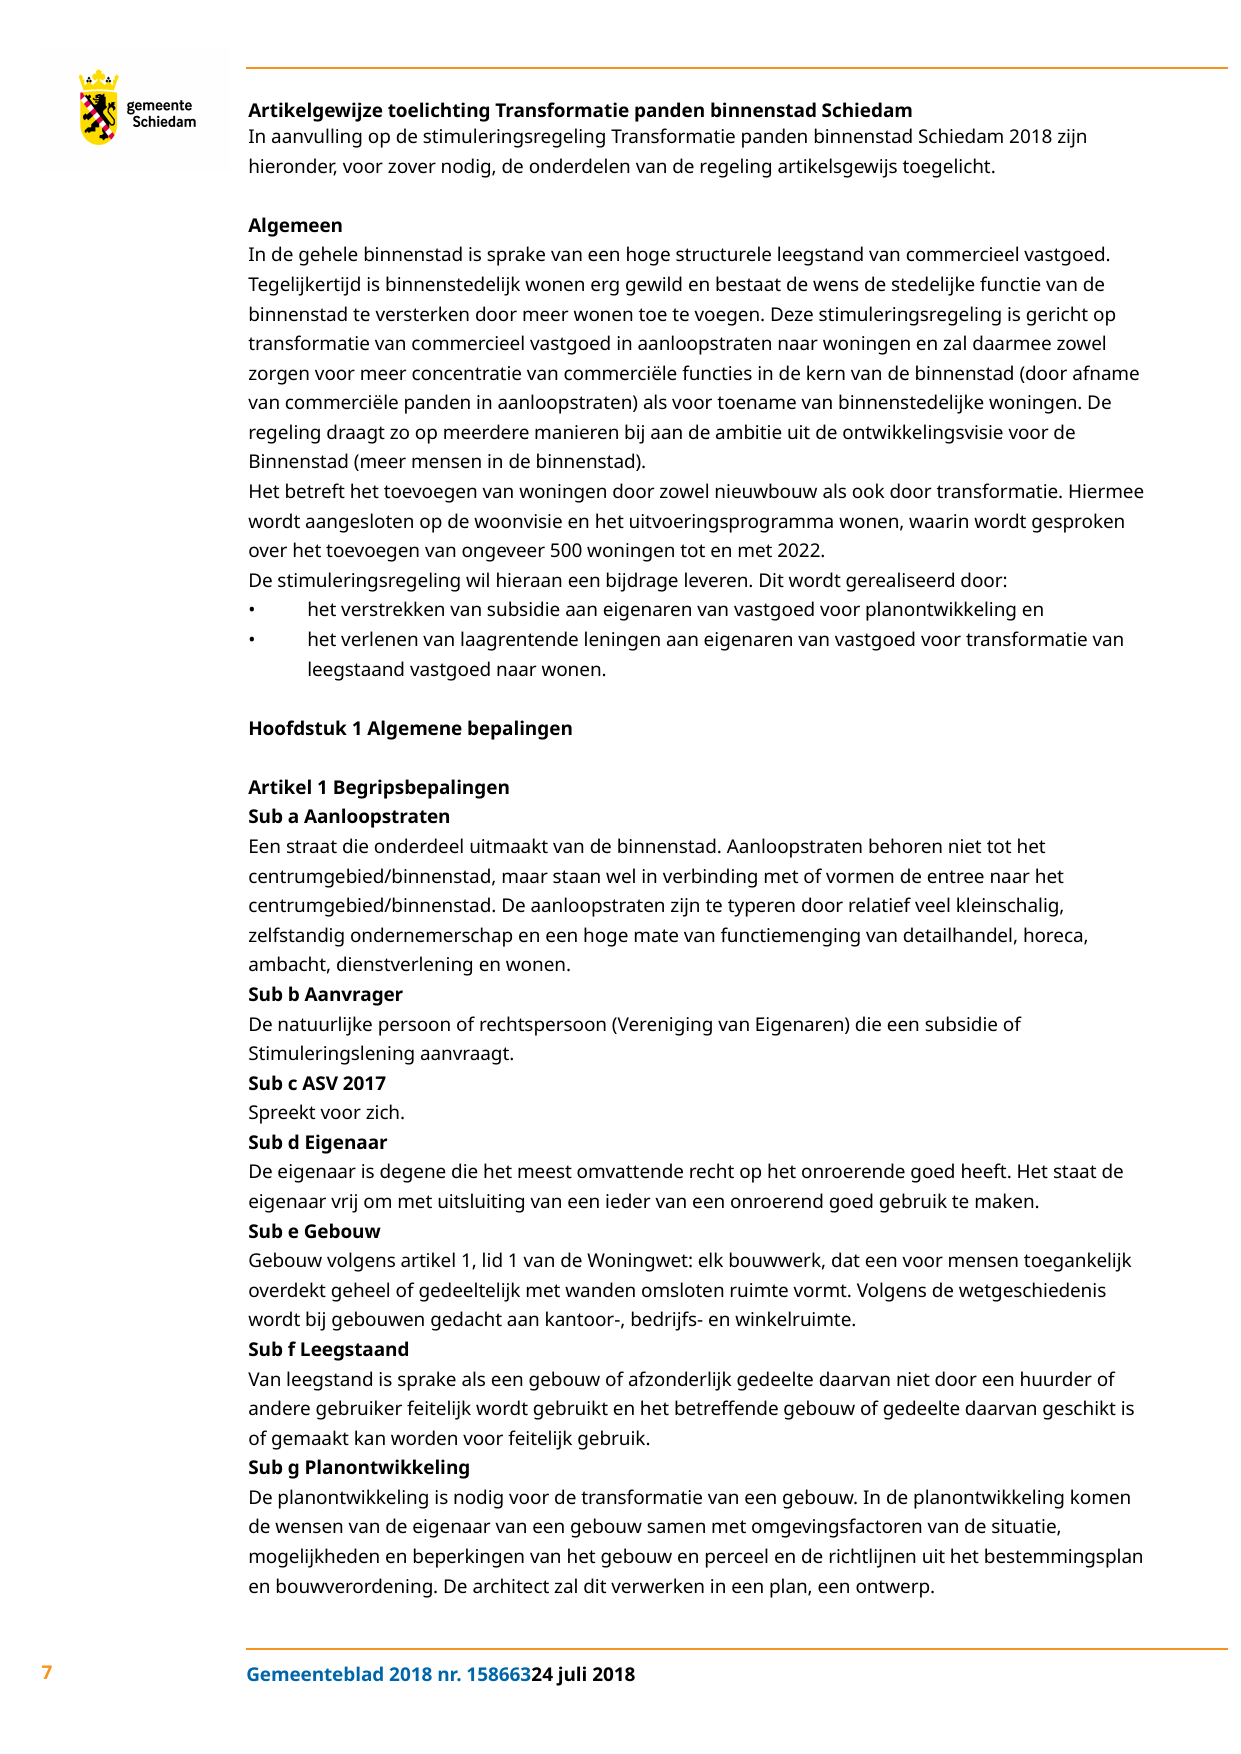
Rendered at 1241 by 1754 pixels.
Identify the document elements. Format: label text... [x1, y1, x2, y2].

text Hoofdstuk 1 Algemene bepalingen [248, 715, 1152, 741]
text Het betreft het toevoegen van woningen door zowel nieuwbouw als ook door transformatie. Hiermee wordt aangesloten op de woonvisie en het uitvoeringsprogramma wonen, waarin wordt gesproken over het toevoegen van ongeveer 500 woningen tot en met 2022. [248, 478, 1152, 563]
text Sub c ASV 2017 [248, 1070, 1152, 1096]
text Sub a Aanloopstraten [248, 804, 1152, 829]
text In de gehele binnenstad is sprake van een hoge structurele leegstand van commercieel vastgoed. Tegelijkertijd is binnenstedelijk wonen erg gewild en bestaat de wens de stedelijke functie van de binnenstad te versterken door meer wonen toe te voegen. Deze stimuleringsregeling is gericht op transformatie van commercieel vastgoed in aanloopstraten naar woningen en zal daarmee zowel zorgen voor meer concentratie van commerciële functies in de kern van de binnenstad (door afname van commerciële panden in aanloopstraten) als voor toename van binnenstedelijke woningen. De regeling draagt zo op meerdere manieren bij aan de ambitie uit de ontwikkelingsvisie voor de Binnenstad (meer mensen in de binnenstad). [248, 242, 1152, 474]
text De stimuleringsregeling wil hieraan een bijdrage leveren. Dit wordt gerealiseerd door: [248, 567, 1152, 593]
text Sub f Leegstaand [248, 1336, 1152, 1362]
text Sub e Gebouw [248, 1218, 1152, 1244]
text Gebouw volgens artikel 1, lid 1 van de Woningwet: elk bouwwerk, dat een voor mensen toegankelijk overdekt geheel of gedeeltelijk met wanden omsloten ruimte vormt. Volgens de wetgeschiedenis wordt bij gebouwen gedacht aan kantoor-, bedrijfs- en winkelruimte. [248, 1247, 1152, 1332]
text Artikelgewijze toelichting Transformatie panden binnenstad Schiedam [248, 95, 1152, 123]
text Sub g Planontwikkeling [248, 1454, 1152, 1480]
text In aanvulling op de stimuleringsregeling Transformatie panden binnenstad Schiedam 2018 zijn hieronder, voor zover nodig, de onderdelen van de regeling artikelsgewijs toegelicht. [248, 123, 1152, 179]
list het verlenen van laagrentende leningen aan eigenaren van vastgoed voor transformatie van leegstaand vastgoed naar wonen. [248, 626, 1152, 682]
text Spreekt voor zich. [248, 1099, 1152, 1125]
picture [41, 47, 231, 172]
text De natuurlijke persoon of rechtspersoon (Vereniging van Eigenaren) die een subsidie of Stimuleringslening aanvraagt. [248, 1011, 1152, 1066]
text Een straat die onderdeel uitmaakt van de binnenstad. Aanloopstraten behoren niet tot het centrumgebied/binnenstad, maar staan wel in verbinding met of vormen de entree naar het centrumgebied/binnenstad. De aanloopstraten zijn te typeren door relatief veel kleinschalig, zelfstandig ondernemerschap en een hoge mate van functiemenging van detailhandel, horeca, ambacht, dienstverlening en wonen. [248, 833, 1152, 977]
list het verstrekken van subsidie aan eigenaren van vastgoed voor planontwikkeling en [248, 597, 1152, 622]
text Algemeen [248, 212, 1152, 238]
text De planontwikkeling is nodig voor de transformatie van een gebouw. In de planontwikkeling komen de wensen van de eigenaar van een gebouw samen met omgevingsfactoren van de situatie, mogelijkheden en beperkingen van het gebouw en perceel en de richtlijnen uit het bestemmingsplan en bouwverordening. De architect zal dit verwerken in een plan, een ontwerp. [248, 1484, 1152, 1599]
text Van leegstand is sprake als een gebouw of afzonderlijk gedeelte daarvan niet door een huurder of andere gebruiker feitelijk wordt gebruikt en het betreffende gebouw of gedeelte daarvan geschikt is of gemaakt kan worden voor feitelijk gebruik. [248, 1366, 1152, 1451]
text Sub b Aanvrager [248, 981, 1152, 1007]
text Artikel 1 Begripsbepalingen [248, 774, 1152, 800]
text Sub d Eigenaar [248, 1129, 1152, 1155]
text De eigenaar is degene die het meest omvattende recht op het onroerende goed heeft. Het staat de eigenaar vrij om met uitsluiting van een ieder van een onroerend goed gebruik te maken. [248, 1159, 1152, 1214]
